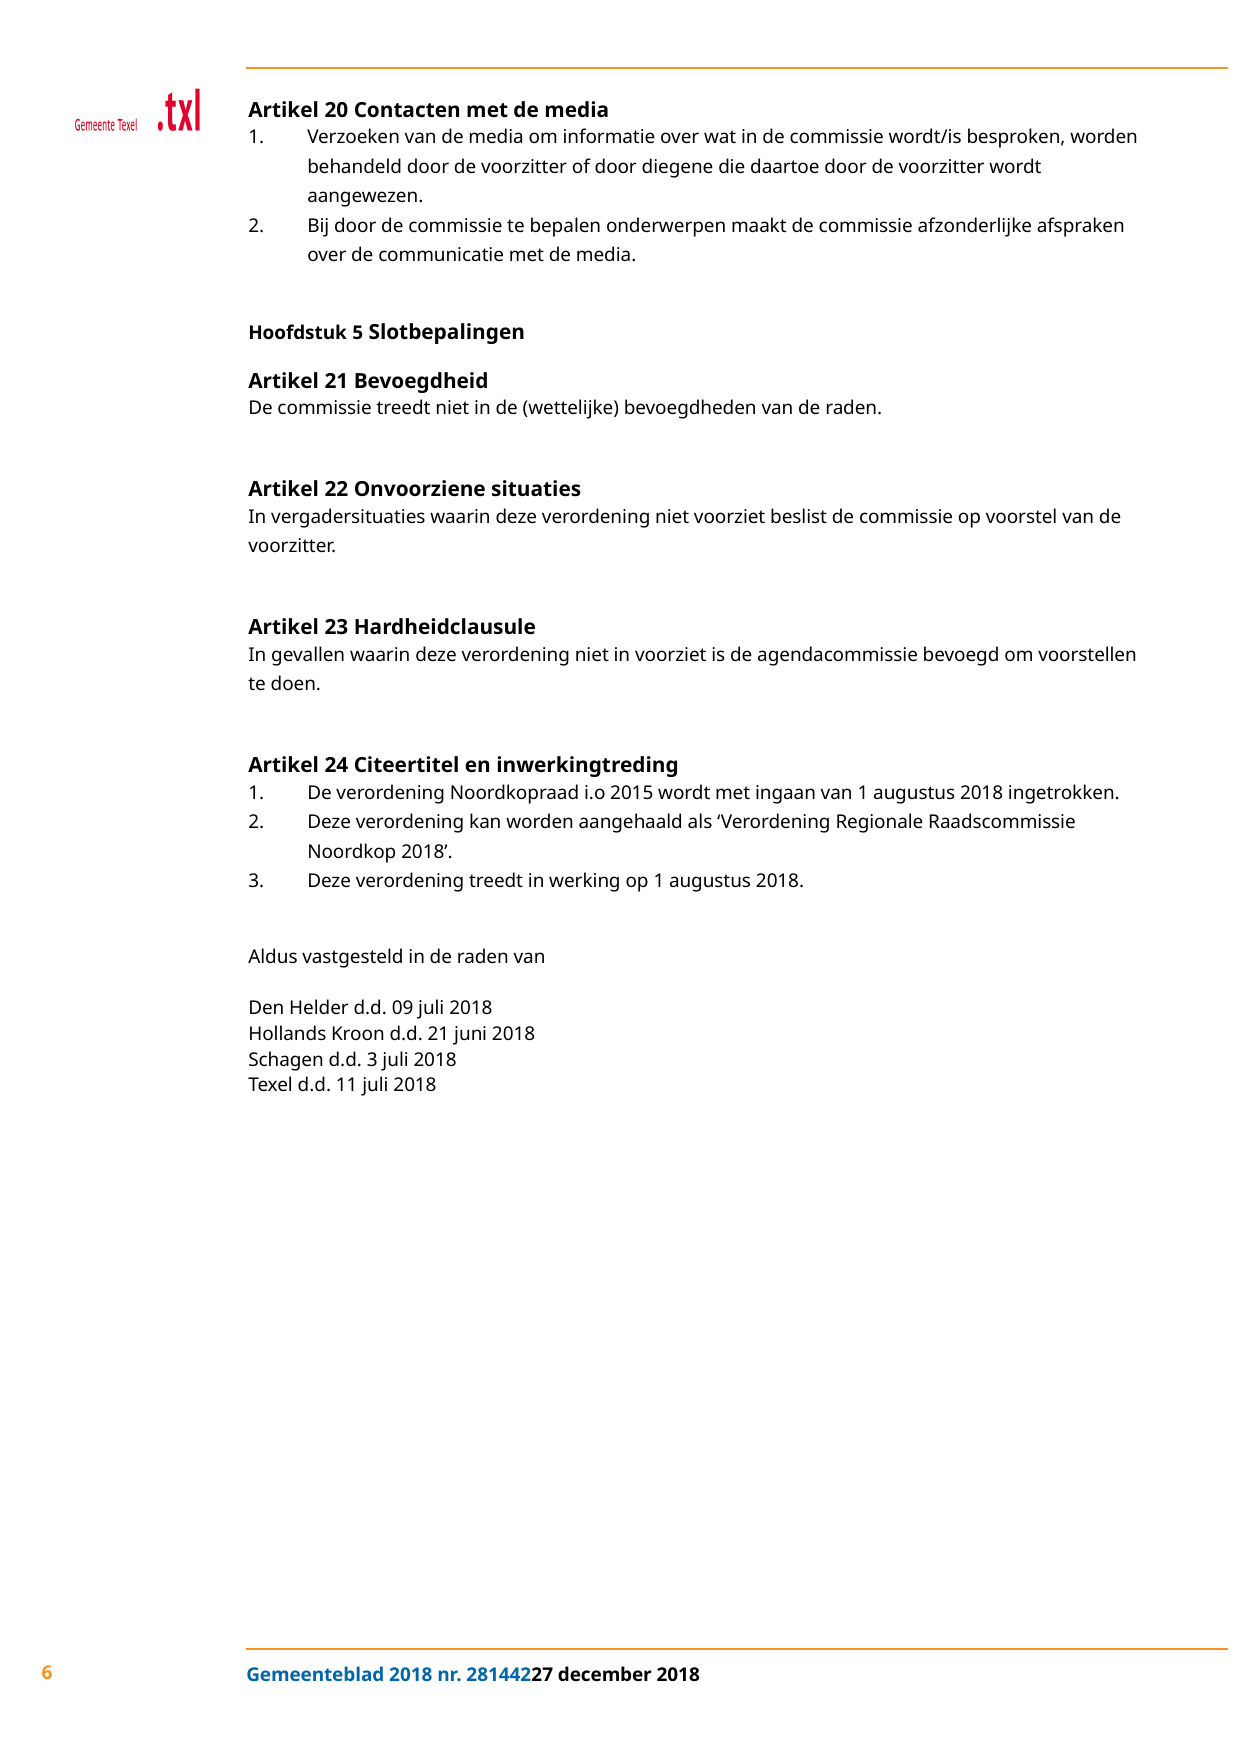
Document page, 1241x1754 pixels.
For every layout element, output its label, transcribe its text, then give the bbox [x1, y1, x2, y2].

text Hollands Kroon d.d. 21 juni 2018 [248, 1020, 1152, 1046]
text Artikel 20 Contacten met de media [248, 95, 1152, 123]
text Texel d.d. 11 juli 2018 [248, 1072, 1152, 1097]
text Den Helder d.d. 09 juli 2018 [248, 994, 1152, 1020]
text Schagen d.d. 3 juli 2018 [248, 1046, 1152, 1072]
list Verzoeken van de media om informatie over wat in de commissie wordt/is besproken, worden behandeld door de voorzitter of door diegene die daartoe door de voorzitter wordt aangewezen. [248, 123, 1152, 208]
text Artikel 21 Bevoegdheid [248, 366, 1152, 394]
list Deze verordening treedt in werking op 1 augustus 2018. [248, 868, 1152, 893]
text Artikel 24 Citeertitel en inwerkingtreding [248, 751, 1152, 779]
list Deze verordening kan worden aangehaald als ‘Verordening Regionale Raadscommissie Noordkop 2018’. [248, 808, 1152, 864]
text Artikel 22 Onvoorziene situaties [248, 474, 1152, 503]
text De commissie treedt niet in de (wettelijke) bevoegdheden van de raden. [248, 394, 1152, 420]
list Bij door de commissie te bepalen onderwerpen maakt de commissie afzonderlijke afspraken over de communicatie met de media. [248, 212, 1152, 267]
picture [41, 47, 231, 172]
text In vergadersituaties waarin deze verordening niet voorziet beslist de commissie op voorstel van de voorzitter. [248, 503, 1152, 558]
text In gevallen waarin deze verordening niet in voorziet is de agendacommissie bevoegd om voorstellen te doen. [248, 641, 1152, 696]
text Aldus vastgesteld in de raden van [248, 943, 1152, 969]
list De verordening Noordkopraad i.o 2015 wordt met ingaan van 1 augustus 2018 ingetrokken. [248, 779, 1152, 805]
text Artikel 23 Hardheidclausule [248, 612, 1152, 641]
text Hoofdstuk 5 Slotbepalingen [248, 317, 1152, 345]
